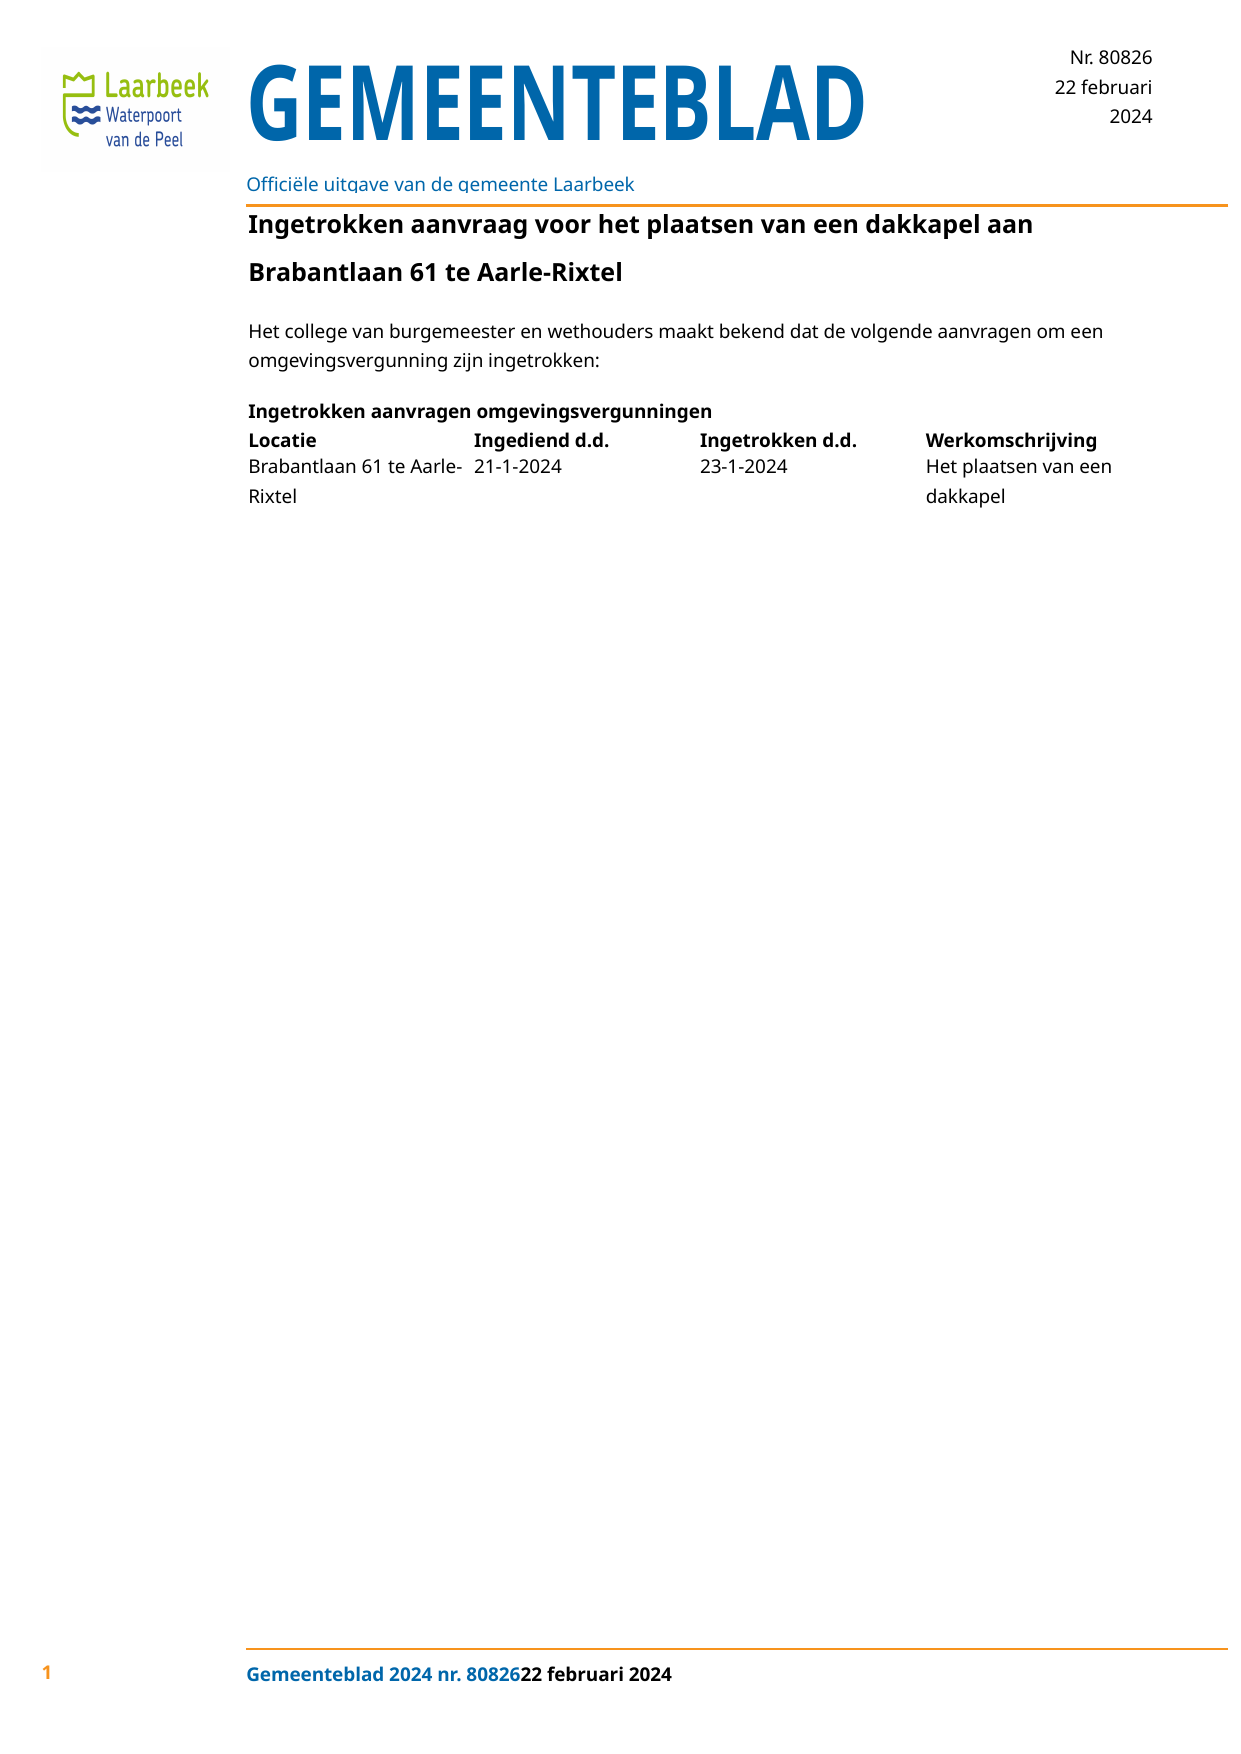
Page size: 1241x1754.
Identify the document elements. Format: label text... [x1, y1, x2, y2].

text Ingetrokken aanvraag voor het plaatsen van een dakkapel aan Brabantlaan 61 te Aarle-Rixtel [248, 207, 1152, 288]
table_header Locatie [248, 428, 474, 453]
picture [41, 47, 231, 172]
text Ingetrokken aanvragen omgevingsvergunningen [248, 398, 1152, 424]
table_cell 21-1-2024 [474, 453, 700, 509]
table_cell Brabantlaan 61 te Aarle-Rixtel [248, 453, 474, 509]
table_header Ingetrokken d.d. [700, 428, 926, 453]
table_header Ingediend d.d. [474, 428, 700, 453]
text Het college van burgemeester en wethouders maakt bekend dat de volgende aanvragen om een omgevingsvergunning zijn ingetrokken: [248, 318, 1152, 373]
table_cell 23-1-2024 [700, 453, 926, 509]
table_header Werkomschrijving [926, 428, 1152, 453]
table_cell Het plaatsen van een dakkapel [926, 453, 1152, 509]
